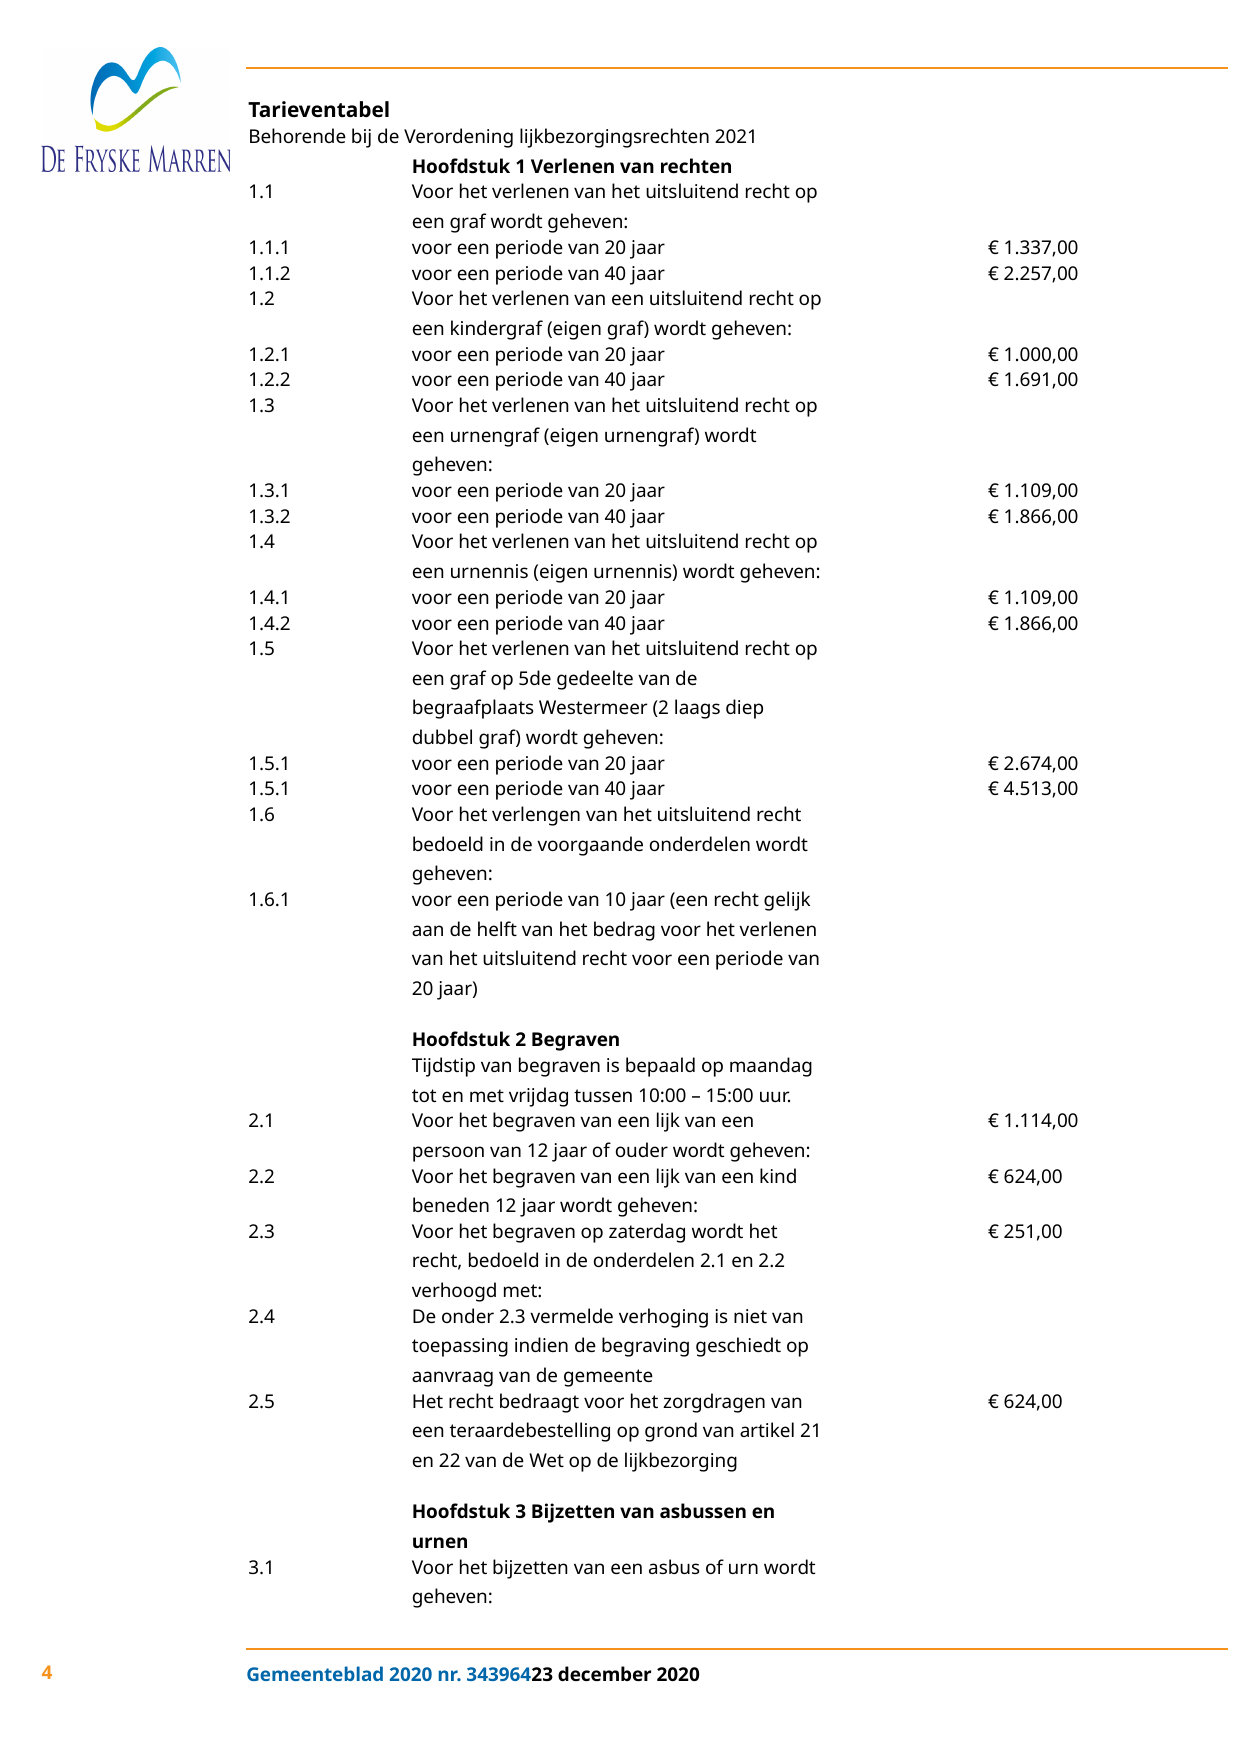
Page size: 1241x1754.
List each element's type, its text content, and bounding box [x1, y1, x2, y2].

table_cell Voor het begraven op zaterdag wordt het recht, bedoeld in de onderdelen 2.1 en 2.2 verhoogd met: [412, 1218, 824, 1303]
table_cell voor een periode van 20 jaar [412, 750, 824, 776]
table_cell [824, 750, 988, 776]
table_cell [988, 886, 1152, 1001]
table_cell voor een periode van 40 jaar [412, 776, 824, 801]
table_cell [988, 1554, 1152, 1609]
table_cell [824, 179, 988, 234]
table_cell [824, 503, 988, 529]
table_cell [824, 886, 988, 1001]
table_cell Voor het begraven van een lijk van een persoon van 12 jaar of ouder wordt geheven: [412, 1108, 824, 1163]
table_cell 1.3.1 [248, 477, 412, 503]
table_cell € 1.691,00 [988, 367, 1152, 392]
table_cell 1.2.1 [248, 341, 412, 367]
table_cell 2.5 [248, 1388, 412, 1473]
table_cell [824, 1554, 988, 1609]
table_cell € 1.337,00 [988, 234, 1152, 260]
table_cell [824, 1303, 988, 1388]
table_cell [824, 610, 988, 635]
table_cell De onder 2.3 vermelde verhoging is niet van toepassing indien de begraving geschiedt op aanvraag van de gemeente [412, 1303, 824, 1388]
table_cell [988, 392, 1152, 477]
table_header [248, 153, 412, 179]
table_cell [988, 1473, 1152, 1498]
table_cell [412, 1001, 824, 1026]
table_cell [824, 234, 988, 260]
table_cell [824, 367, 988, 392]
table_cell [248, 1499, 412, 1554]
picture [41, 47, 231, 172]
table_cell voor een periode van 40 jaar [412, 367, 824, 392]
table_cell € 1.866,00 [988, 610, 1152, 635]
table_cell voor een periode van 40 jaar [412, 610, 824, 635]
text Tarieventabel [248, 95, 1152, 123]
table_cell Tijdstip van begraven is bepaald op maandag tot en met vrijdag tussen 10:00 – 15:00 uur. [412, 1052, 824, 1107]
table_header [824, 153, 988, 179]
table_cell voor een periode van 40 jaar [412, 260, 824, 286]
table_cell 1.6.1 [248, 886, 412, 1001]
table_cell 1.2 [248, 286, 412, 341]
table_cell Voor het verlenen van het uitsluitend recht op een graf op 5de gedeelte van de begraafplaats Westermeer (2 laags diep dubbel graf) wordt geheven: [412, 635, 824, 750]
table_cell voor een periode van 20 jaar [412, 477, 824, 503]
table_cell voor een periode van 10 jaar (een recht gelijk aan de helft van het bedrag voor het verlenen van het uitsluitend recht voor een periode van 20 jaar) [412, 886, 824, 1001]
table_cell 1.5.1 [248, 750, 412, 776]
table_cell 3.1 [248, 1554, 412, 1609]
table_cell [988, 801, 1152, 886]
table_cell [988, 1499, 1152, 1554]
table_cell € 2.674,00 [988, 750, 1152, 776]
table_cell [988, 1001, 1152, 1026]
table_cell [824, 1052, 988, 1107]
table_cell € 2.257,00 [988, 260, 1152, 286]
table_cell Voor het verlenen van het uitsluitend recht op een urnennis (eigen urnennis) wordt geheven: [412, 529, 824, 584]
table_cell [824, 1218, 988, 1303]
table_cell Voor het begraven van een lijk van een kind beneden 12 jaar wordt geheven: [412, 1163, 824, 1218]
table_cell [988, 529, 1152, 584]
table_cell voor een periode van 20 jaar [412, 584, 824, 610]
table_cell 1.4.1 [248, 584, 412, 610]
table_cell Hoofdstuk 2 Begraven [412, 1026, 824, 1052]
table_cell [988, 179, 1152, 234]
table_cell 1.4 [248, 529, 412, 584]
table_cell [988, 286, 1152, 341]
table_cell voor een periode van 40 jaar [412, 503, 824, 529]
table_cell 1.3.2 [248, 503, 412, 529]
table_cell Voor het verlenen van het uitsluitend recht op een graf wordt geheven: [412, 179, 824, 234]
table_cell [824, 1388, 988, 1473]
table_cell 1.1.2 [248, 260, 412, 286]
table_cell 1.5 [248, 635, 412, 750]
table_cell 1.1.1 [248, 234, 412, 260]
table_cell [824, 776, 988, 801]
table_cell [824, 341, 988, 367]
table_cell [824, 801, 988, 886]
table_cell € 624,00 [988, 1163, 1152, 1218]
table_cell [824, 392, 988, 477]
table_cell 2.1 [248, 1108, 412, 1163]
table_header [988, 153, 1152, 179]
table_cell 1.4.2 [248, 610, 412, 635]
table_cell € 1.866,00 [988, 503, 1152, 529]
table_cell [988, 1303, 1152, 1388]
text Behorende bij de Verordening lijkbezorgingsrechten 2021 [248, 123, 1152, 149]
table_cell [824, 635, 988, 750]
table_cell [824, 260, 988, 286]
table_cell € 4.513,00 [988, 776, 1152, 801]
table_cell [824, 1473, 988, 1498]
table_cell Voor het verlengen van het uitsluitend recht bedoeld in de voorgaande onderdelen wordt geheven: [412, 801, 824, 886]
table_cell [824, 477, 988, 503]
table_cell Voor het verlenen van een uitsluitend recht op een kindergraf (eigen graf) wordt geheven: [412, 286, 824, 341]
table_cell Hoofdstuk 3 Bijzetten van asbussen en urnen [412, 1499, 824, 1554]
table_cell € 1.109,00 [988, 477, 1152, 503]
table_cell [824, 1163, 988, 1218]
table_cell [988, 635, 1152, 750]
table_cell [988, 1052, 1152, 1107]
table_cell € 1.109,00 [988, 584, 1152, 610]
table_cell € 251,00 [988, 1218, 1152, 1303]
table_cell Het recht bedraagt voor het zorgdragen van een teraardebestelling op grond van artikel 21 en 22 van de Wet op de lijkbezorging [412, 1388, 824, 1473]
table_cell 2.2 [248, 1163, 412, 1218]
table_cell Voor het bijzetten van een asbus of urn wordt geheven: [412, 1554, 824, 1609]
table_cell [824, 286, 988, 341]
table_cell 2.3 [248, 1218, 412, 1303]
table_cell [824, 529, 988, 584]
table_cell [248, 1001, 412, 1026]
table_cell € 624,00 [988, 1388, 1152, 1473]
table_cell [248, 1473, 412, 1498]
table_cell € 1.114,00 [988, 1108, 1152, 1163]
table_cell 1.3 [248, 392, 412, 477]
table_cell 1.1 [248, 179, 412, 234]
table_cell 1.6 [248, 801, 412, 886]
table_cell [824, 584, 988, 610]
table_cell [988, 1026, 1152, 1052]
table_cell [824, 1026, 988, 1052]
table_cell [824, 1001, 988, 1026]
table_header Hoofdstuk 1 Verlenen van rechten [412, 153, 824, 179]
table_cell [824, 1108, 988, 1163]
table_cell [824, 1499, 988, 1554]
table_cell 2.4 [248, 1303, 412, 1388]
table_cell [248, 1052, 412, 1107]
table_cell 1.2.2 [248, 367, 412, 392]
table_cell 1.5.1 [248, 776, 412, 801]
table_cell € 1.000,00 [988, 341, 1152, 367]
table_cell Voor het verlenen van het uitsluitend recht op een urnengraf (eigen urnengraf) wordt geheven: [412, 392, 824, 477]
table_cell voor een periode van 20 jaar [412, 341, 824, 367]
table_cell [412, 1473, 824, 1498]
table_cell [248, 1026, 412, 1052]
table_cell voor een periode van 20 jaar [412, 234, 824, 260]
